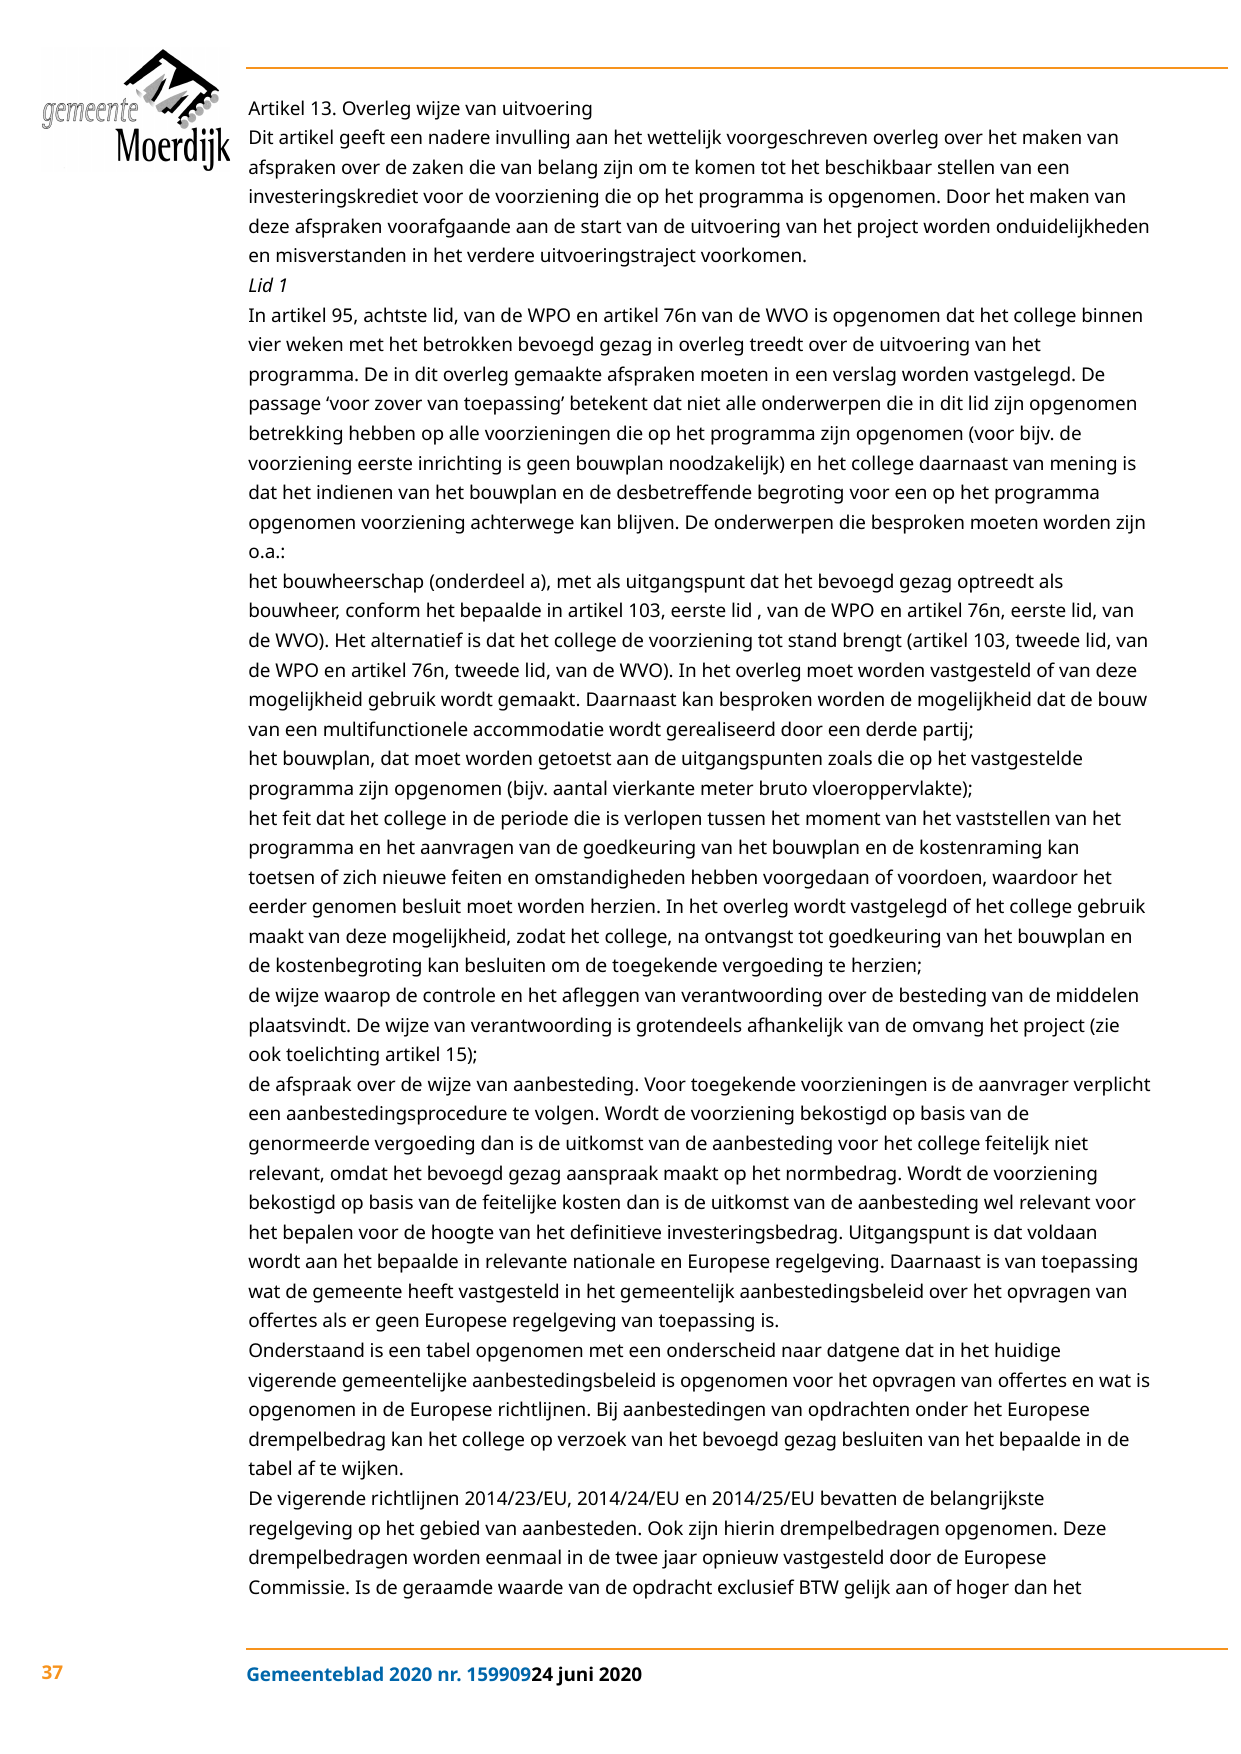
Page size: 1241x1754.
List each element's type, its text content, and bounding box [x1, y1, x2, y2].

text het feit dat het college in de periode die is verlopen tussen het moment van het vaststellen van het programma en het aanvragen van de goedkeuring van het bouwplan en de kostenraming kan toetsen of zich nieuwe feiten en omstandigheden hebben voorgedaan of voordoen, waardoor het eerder genomen besluit moet worden herzien. In het overleg wordt vastgelegd of het college gebruik maakt van deze mogelijkheid, zodat het college, na ontvangst tot goedkeuring van het bouwplan en de kostenbegroting kan besluiten om de toegekende vergoeding te herzien; [248, 805, 1152, 978]
text de wijze waarop de controle en het afleggen van verantwoording over de besteding van de middelen plaatsvindt. De wijze van verantwoording is grotendeels afhankelijk van de omvang het project (zie ook toelichting artikel 15); [248, 982, 1152, 1067]
text Dit artikel geeft een nadere invulling aan het wettelijk voorgeschreven overleg over het maken van afspraken over de zaken die van belang zijn om te komen tot het beschikbaar stellen van een investeringskrediet voor de voorziening die op het programma is opgenomen. Door het maken van deze afspraken voorafgaande aan de start van de uitvoering van het project worden onduidelijkheden en misverstanden in het verdere uitvoeringstraject voorkomen. [248, 124, 1152, 268]
picture [41, 47, 231, 172]
text Artikel 13. Overleg wijze van uitvoering [248, 95, 1152, 121]
text Onderstaand is een tabel opgenomen met een onderscheid naar datgene dat in het huidige vigerende gemeentelijke aanbestedingsbeleid is opgenomen voor het opvragen van offertes en wat is opgenomen in de Europese richtlijnen. Bij aanbestedingen van opdrachten onder het Europese drempelbedrag kan het college op verzoek van het bevoegd gezag besluiten van het bepaalde in de tabel af te wijken. [248, 1337, 1152, 1481]
text In artikel 95, achtste lid, van de WPO en artikel 76n van de WVO is opgenomen dat het college binnen vier weken met het betrokken bevoegd gezag in overleg treedt over de uitvoering van het programma. De in dit overleg gemaakte afspraken moeten in een verslag worden vastgelegd. De passage ‘voor zover van toepassing’ betekent dat niet alle onderwerpen die in dit lid zijn opgenomen betrekking hebben op alle voorzieningen die op het programma zijn opgenomen (voor bijv. de voorziening eerste inrichting is geen bouwplan noodzakelijk) en het college daarnaast van mening is dat het indienen van het bouwplan en de desbetreffende begroting voor een op het programma opgenomen voorziening achterwege kan blijven. De onderwerpen die besproken moeten worden zijn o.a.: [248, 302, 1152, 564]
text Lid 1 [248, 272, 1152, 298]
text het bouwplan, dat moet worden getoetst aan de uitgangspunten zoals die op het vastgestelde programma zijn opgenomen (bijv. aantal vierkante meter bruto vloeroppervlakte); [248, 746, 1152, 801]
text De vigerende richtlijnen 2014/23/EU, 2014/24/EU en 2014/25/EU bevatten de belangrijkste regelgeving op het gebied van aanbesteden. Ook zijn hierin drempelbedragen opgenomen. Deze drempelbedragen worden eenmaal in de twee jaar opnieuw vastgesteld door de Europese Commissie. Is de geraamde waarde van de opdracht exclusief BTW gelijk aan of hoger dan het [248, 1485, 1152, 1600]
text de afspraak over de wijze van aanbesteding. Voor toegekende voorzieningen is de aanvrager verplicht een aanbestedingsprocedure te volgen. Wordt de voorziening bekostigd op basis van de genormeerde vergoeding dan is de uitkomst van de aanbesteding voor het college feitelijk niet relevant, omdat het bevoegd gezag aanspraak maakt op het normbedrag. Wordt de voorziening bekostigd op basis van de feitelijke kosten dan is de uitkomst van de aanbesteding wel relevant voor het bepalen voor de hoogte van het definitieve investeringsbedrag. Uitgangspunt is dat voldaan wordt aan het bepaalde in relevante nationale en Europese regelgeving. Daarnaast is van toepassing wat de gemeente heeft vastgesteld in het gemeentelijk aanbestedingsbeleid over het opvragen van offertes als er geen Europese regelgeving van toepassing is. [248, 1071, 1152, 1333]
text het bouwheerschap (onderdeel a), met als uitgangspunt dat het bevoegd gezag optreedt als bouwheer, conform het bepaalde in artikel 103, eerste lid , van de WPO en artikel 76n, eerste lid, van de WVO). Het alternatief is dat het college de voorziening tot stand brengt (artikel 103, tweede lid, van de WPO en artikel 76n, tweede lid, van de WVO). In het overleg moet worden vastgesteld of van deze mogelijkheid gebruik wordt gemaakt. Daarnaast kan besproken worden de mogelijkheid dat de bouw van een multifunctionele accommodatie wordt gerealiseerd door een derde partij; [248, 568, 1152, 742]
